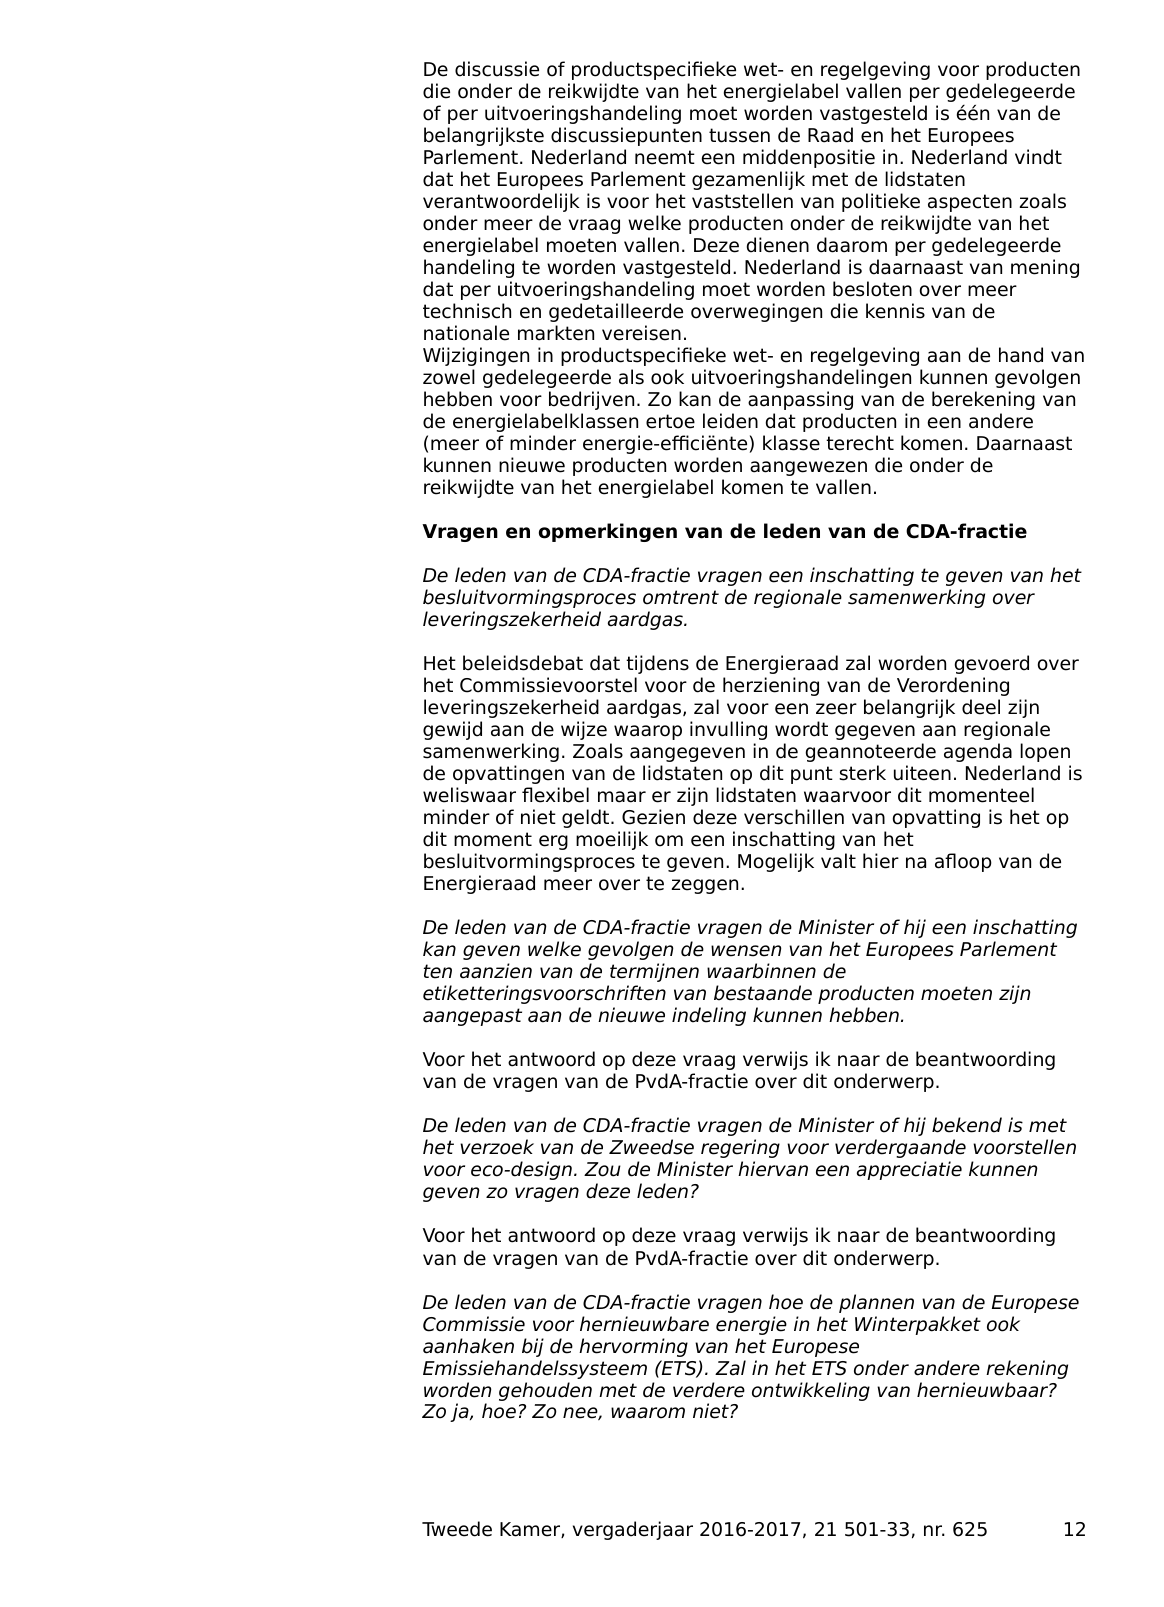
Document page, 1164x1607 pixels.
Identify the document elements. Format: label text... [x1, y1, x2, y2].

text Voor het antwoord op deze vraag verwijs ik naar de beantwoording van de vragen van de PvdA-fractie over dit onderwerp. [422, 1049, 1087, 1093]
text Het beleidsdebat dat tijdens de Energieraad zal worden gevoerd over het Commissievoorstel voor de herziening van de Verordening leveringszekerheid aardgas, zal voor een zeer belangrijk deel zijn gewijd aan de wijze waarop invulling wordt gegeven aan regionale samenwerking. Zoals aangegeven in de geannoteerde agenda lopen de opvattingen van de lidstaten op dit punt sterk uiteen. Nederland is weliswaar flexibel maar er zijn lidstaten waarvoor dit momenteel minder of niet geldt. Gezien deze verschillen van opvatting is het op dit moment erg moeilijk om een inschatting van het besluitvormingsproces te geven. Mogelijk valt hier na afloop van de Energieraad meer over te zeggen. [422, 653, 1087, 895]
text De discussie of productspecifieke wet- en regelgeving voor producten die onder de reikwijdte van het energielabel vallen per gedelegeerde of per uitvoeringshandeling moet worden vastgesteld is één van de belangrijkste discussiepunten tussen de Raad en het Europees Parlement. Nederland neemt een middenpositie in. Nederland vindt dat het Europees Parlement gezamenlijk met de lidstaten verantwoordelijk is voor het vaststellen van politieke aspecten zoals onder meer de vraag welke producten onder de reikwijdte van het energielabel moeten vallen. Deze dienen daarom per gedelegeerde handeling te worden vastgesteld. Nederland is daarnaast van mening dat per uitvoeringshandeling moet worden besloten over meer technisch en gedetailleerde overwegingen die kennis van de nationale markten vereisen. [422, 59, 1087, 345]
text De leden van de CDA-fractie vragen de Minister of hij een inschatting kan geven welke gevolgen de wensen van het Europees Parlement ten aanzien van de termijnen waarbinnen de etiketteringsvoorschriften van bestaande producten moeten zijn aangepast aan de nieuwe indeling kunnen hebben. [422, 917, 1087, 1027]
text De leden van de CDA-fractie vragen de Minister of hij bekend is met het verzoek van de Zweedse regering voor verdergaande voorstellen voor eco-design. Zou de Minister hiervan een appreciatie kunnen geven zo vragen deze leden? [422, 1115, 1087, 1203]
text De leden van de CDA-fractie vragen hoe de plannen van de Europese Commissie voor hernieuwbare energie in het Winterpakket ook aanhaken bij de hervorming van het Europese Emissiehandelssysteem (ETS). Zal in het ETS onder andere rekening worden gehouden met de verdere ontwikkeling van hernieuwbaar? Zo ja, hoe? Zo nee, waarom niet? [422, 1292, 1087, 1423]
subtitle Vragen en opmerkingen van de leden van de CDA-fractie [422, 521, 1087, 543]
text De leden van de CDA-fractie vragen een inschatting te geven van het besluitvormingsproces omtrent de regionale samenwerking over leveringszekerheid aardgas. [422, 565, 1087, 631]
text Wijzigingen in productspecifieke wet- en regelgeving aan de hand van zowel gedelegeerde als ook uitvoeringshandelingen kunnen gevolgen hebben voor bedrijven. Zo kan de aanpassing van de berekening van de energielabelklassen ertoe leiden dat producten in een andere (meer of minder energie-efficiënte) klasse terecht komen. Daarnaast kunnen nieuwe producten worden aangewezen die onder de reikwijdte van het energielabel komen te vallen. [422, 345, 1087, 499]
text Voor het antwoord op deze vraag verwijs ik naar de beantwoording van de vragen van de PvdA-fractie over dit onderwerp. [422, 1225, 1087, 1269]
